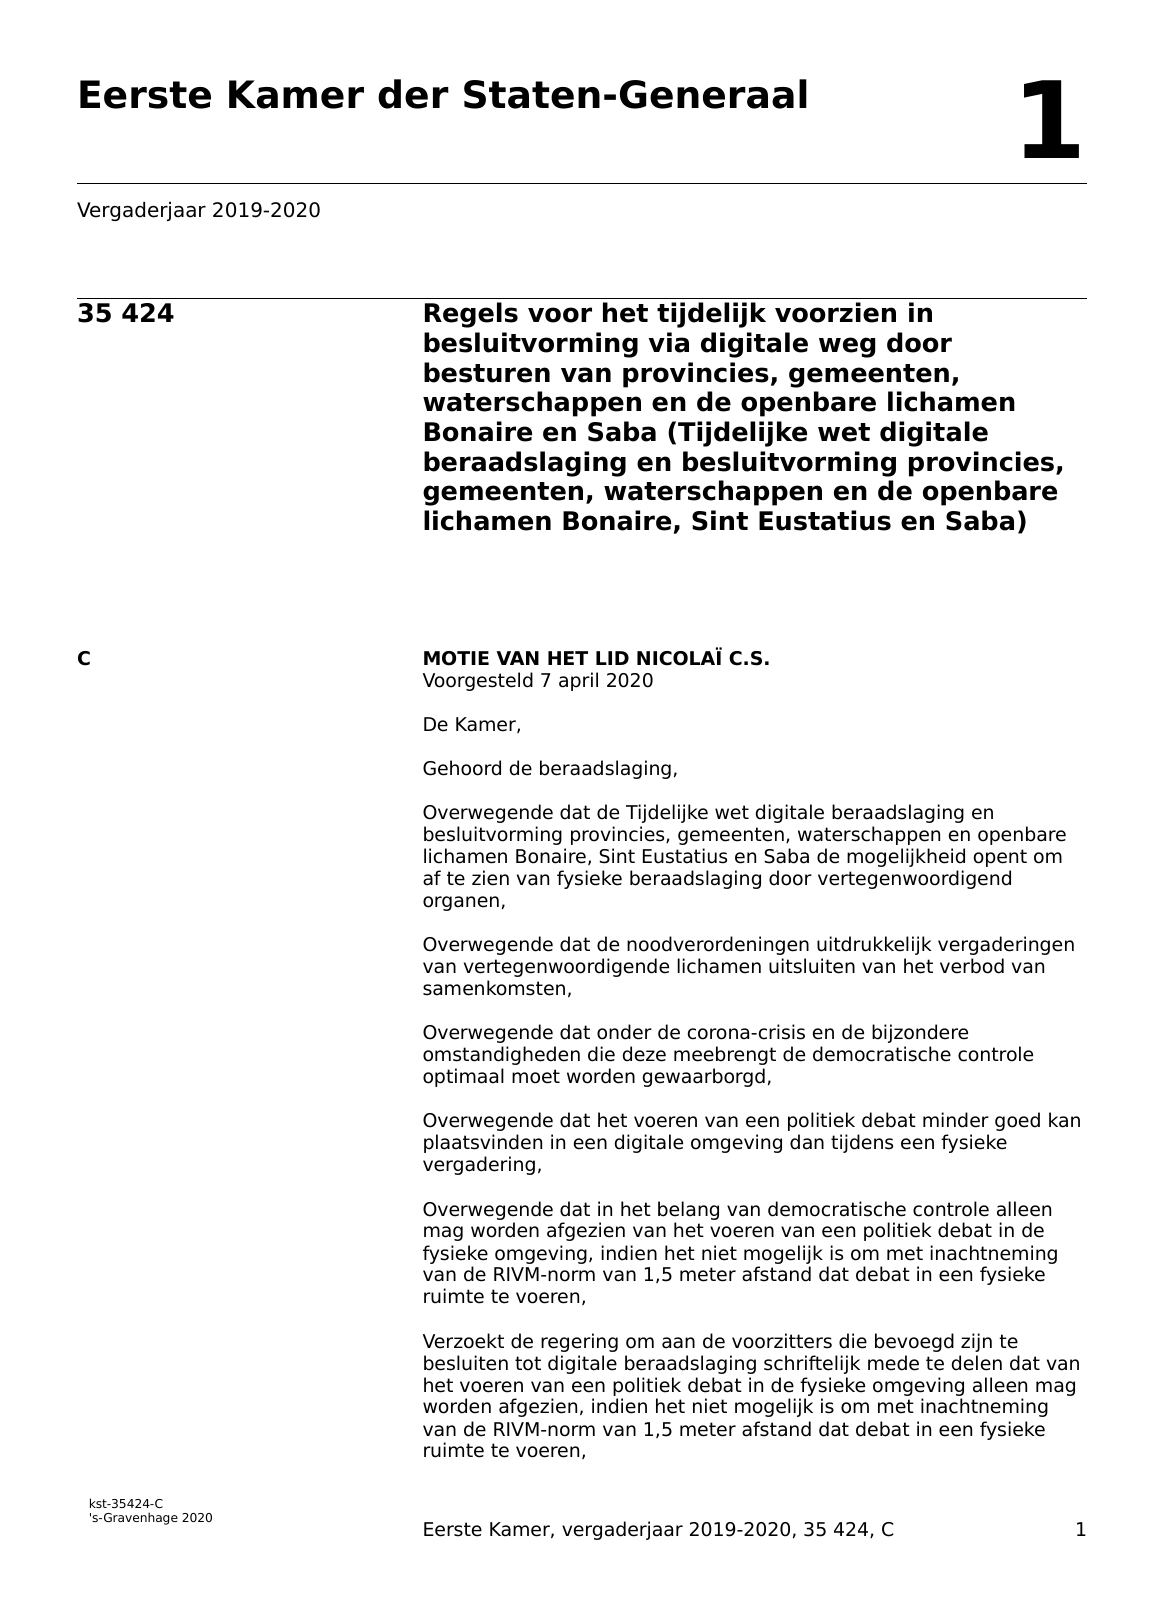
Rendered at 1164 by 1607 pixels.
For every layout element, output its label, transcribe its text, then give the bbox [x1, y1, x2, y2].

text Overwegende dat het voeren van een politiek debat minder goed kan plaatsvinden in een digitale omgeving dan tijdens een fysieke vergadering, [422, 1110, 1087, 1176]
subtitle 35 424 Regels voor het tijdelijk voorzien in besluitvorming via digitale weg door besturen van provincies, gemeenten, waterschappen en de openbare lichamen Bonaire en Saba (Tijdelijke wet digitale beraadslaging en besluitvorming provincies, gemeenten, waterschappen en de openbare lichamen Bonaire, Sint Eustatius en Saba) [77, 299, 1087, 536]
table_header Eerste Kamer der Staten-Generaal [77, 59, 886, 183]
table_header 1 [886, 59, 1087, 183]
text De Kamer, [422, 714, 1087, 736]
text Overwegende dat onder de corona-crisis en de bijzondere omstandigheden die deze meebrengt de democratische controle optimaal moet worden gewaarborgd, [422, 1022, 1087, 1088]
text 's-Gravenhage 2020 [88, 1511, 323, 1525]
text Voorgesteld 7 april 2020 [422, 669, 1087, 691]
text Overwegende dat de noodverordeningen uitdrukkelijk vergaderingen van vertegenwoordigende lichamen uitsluiten van het verbod van samenkomsten, [422, 934, 1087, 1000]
text Verzoekt de regering om aan de voorzitters die bevoegd zijn te besluiten tot digitale beraadslaging schriftelijk mede te delen dat van het voeren van een politiek debat in de fysieke omgeving alleen mag worden afgezien, indien het niet mogelijk is om met inachtneming van de RIVM-norm van 1,5 meter afstand dat debat in een fysieke ruimte te voeren, [422, 1331, 1087, 1462]
subtitle C MOTIE VAN HET LID NICOLAÏ C.S. [77, 647, 1087, 669]
text Overwegende dat in het belang van democratische controle alleen mag worden afgezien van het voeren van een politiek debat in de fysieke omgeving, indien het niet mogelijk is om met inachtneming van de RIVM-norm van 1,5 meter afstand dat debat in een fysieke ruimte te voeren, [422, 1198, 1087, 1308]
text Overwegende dat de Tijdelijke wet digitale beraadslaging en besluitvorming provincies, gemeenten, waterschappen en openbare lichamen Bonaire, Sint Eustatius en Saba de mogelijkheid opent om af te zien van fysieke beraadslaging door vertegenwoordigend organen, [422, 802, 1087, 912]
table_cell Vergaderjaar 2019-2020 [77, 184, 1087, 298]
text kst-35424-C [88, 1497, 323, 1511]
text Gehoord de beraadslaging, [422, 758, 1087, 780]
